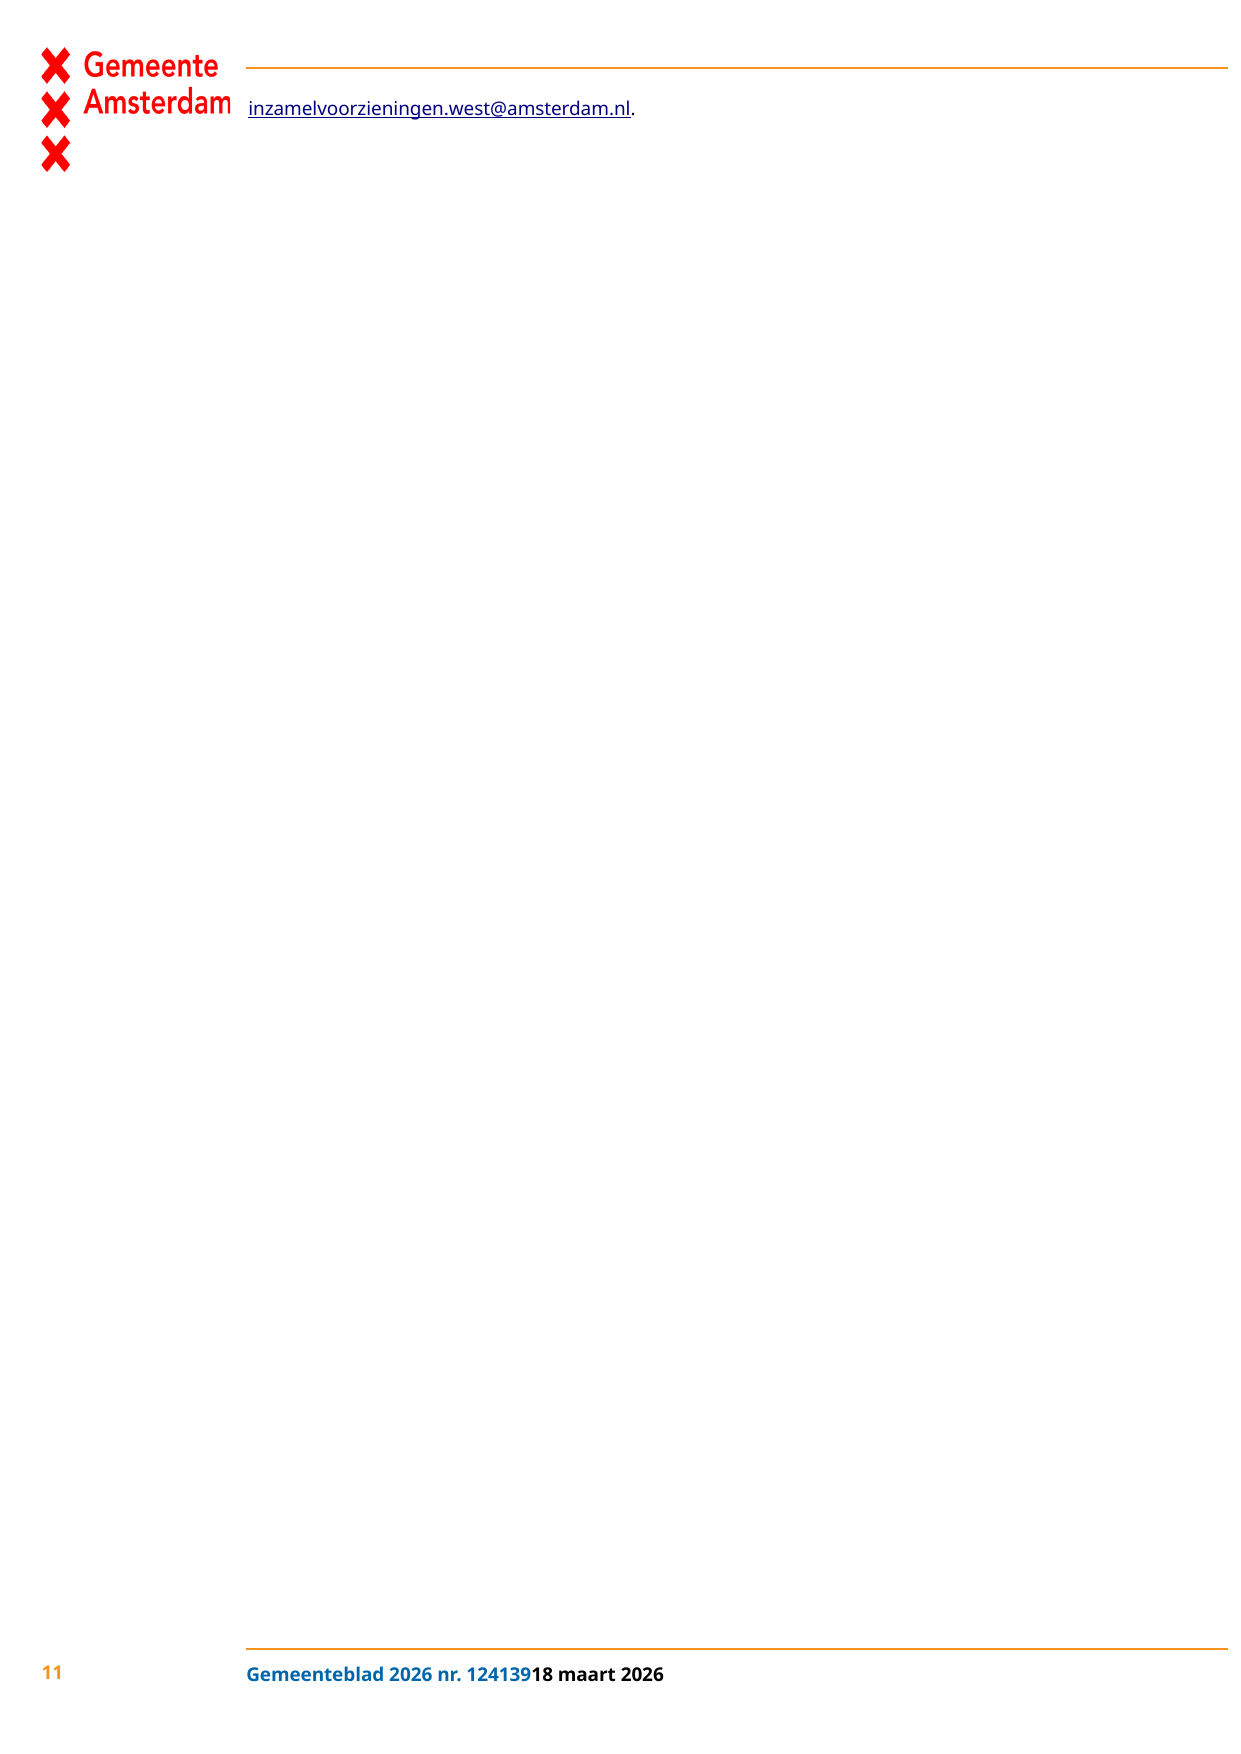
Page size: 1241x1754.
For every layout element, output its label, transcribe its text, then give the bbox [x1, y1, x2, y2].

picture [41, 47, 231, 172]
text inzamelvoorzieningen.west@amsterdam.nl. [248, 95, 1152, 121]
